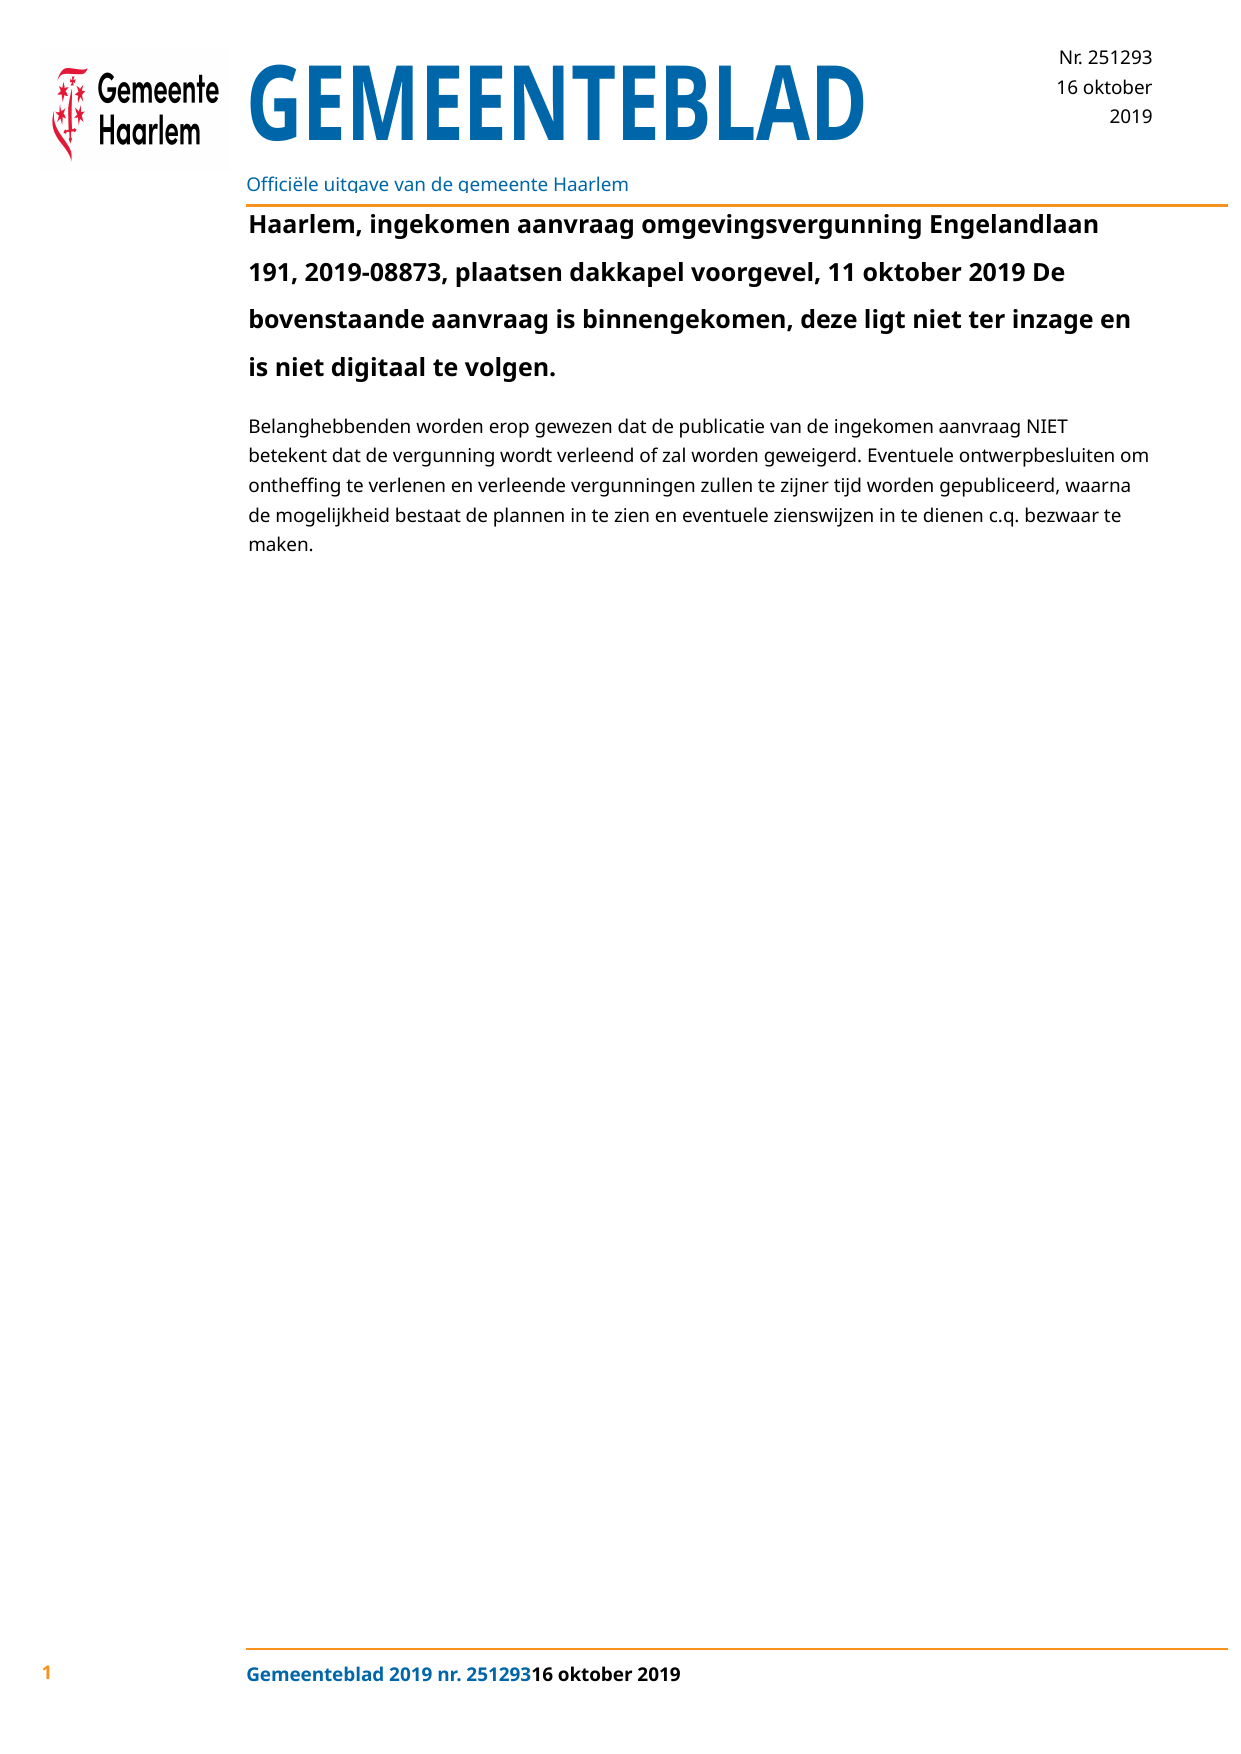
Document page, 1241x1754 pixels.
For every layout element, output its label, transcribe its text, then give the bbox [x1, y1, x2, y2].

text Belanghebbenden worden erop gewezen dat de publicatie van de ingekomen aanvraag NIET betekent dat de vergunning wordt verleend of zal worden geweigerd. Eventuele ontwerpbesluiten om ontheffing te verlenen en verleende vergunningen zullen te zijner tijd worden gepubliceerd, waarna de mogelijkheid bestaat de plannen in te zien en eventuele zienswijzen in te dienen c.q. bezwaar te maken. [248, 413, 1152, 557]
picture [41, 47, 231, 172]
text Haarlem, ingekomen aanvraag omgevingsvergunning Engelandlaan 191, 2019-08873, plaatsen dakkapel voorgevel, 11 oktober 2019 De bovenstaande aanvraag is binnengekomen, deze ligt niet ter inzage en is niet digitaal te volgen. [248, 207, 1152, 384]
